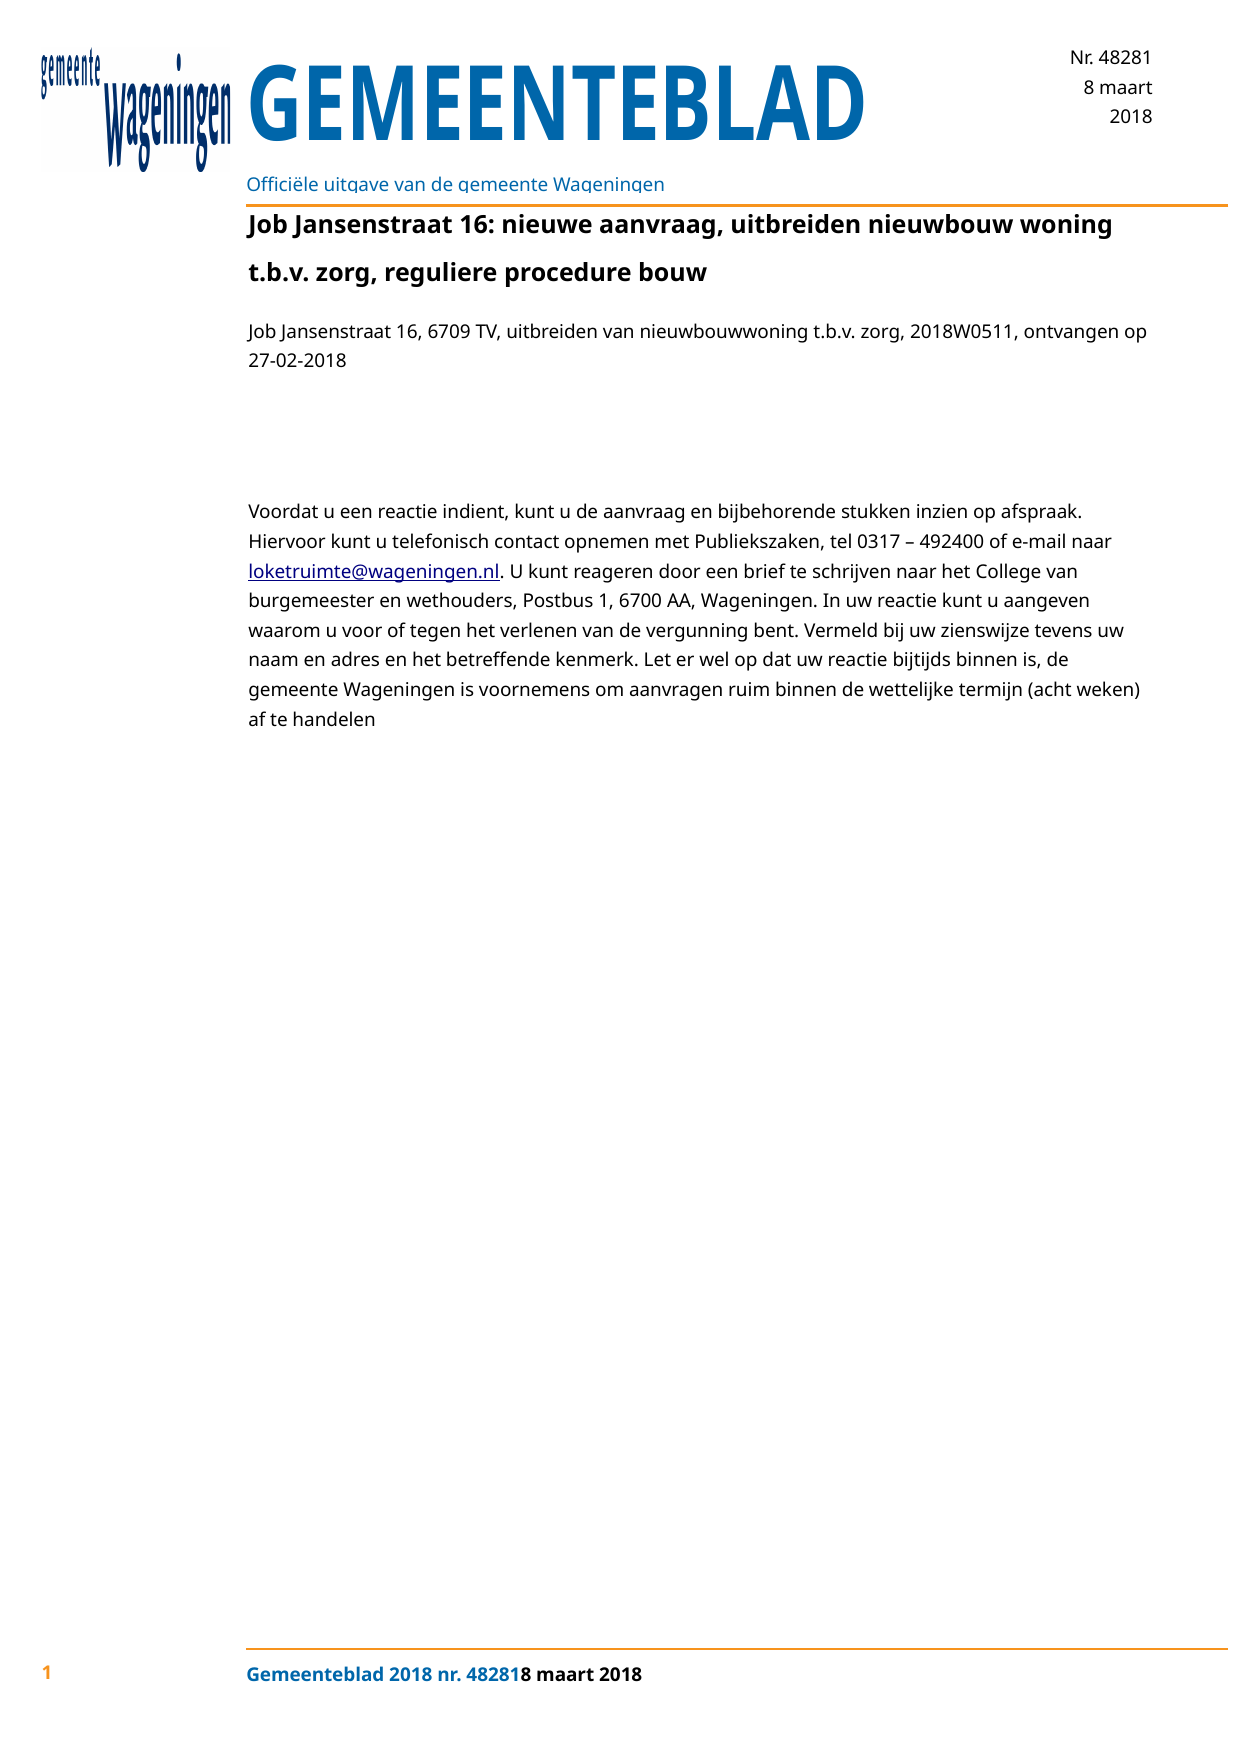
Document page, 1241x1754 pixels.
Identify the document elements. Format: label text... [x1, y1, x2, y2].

text Job Jansenstraat 16, 6709 TV, uitbreiden van nieuwbouwwoning t.b.v. zorg, 2018W0511, ontvangen op 27-02-2018 [248, 318, 1152, 373]
text Voordat u een reactie indient, kunt u de aanvraag en bijbehorende stukken inzien op afspraak. Hiervoor kunt u telefonisch contact opnemen met Publiekszaken, tel 0317 – 492400 of e-mail naar loketruimte@wageningen.nl. U kunt reageren door een brief te schrijven naar het College van burgemeester en wethouders, Postbus 1, 6700 AA, Wageningen. In uw reactie kunt u aangeven waarom u voor of tegen het verlenen van de vergunning bent. Vermeld bij uw zienswijze tevens uw naam en adres en het betreffende kenmerk. Let er wel op dat uw reactie bijtijds binnen is, de gemeente Wageningen is voornemens om aanvragen ruim binnen de wettelijke termijn (acht weken) af te handelen [248, 499, 1152, 732]
picture [41, 47, 231, 172]
text Job Jansenstraat 16: nieuwe aanvraag, uitbreiden nieuwbouw woning t.b.v. zorg, reguliere procedure bouw [248, 207, 1152, 288]
